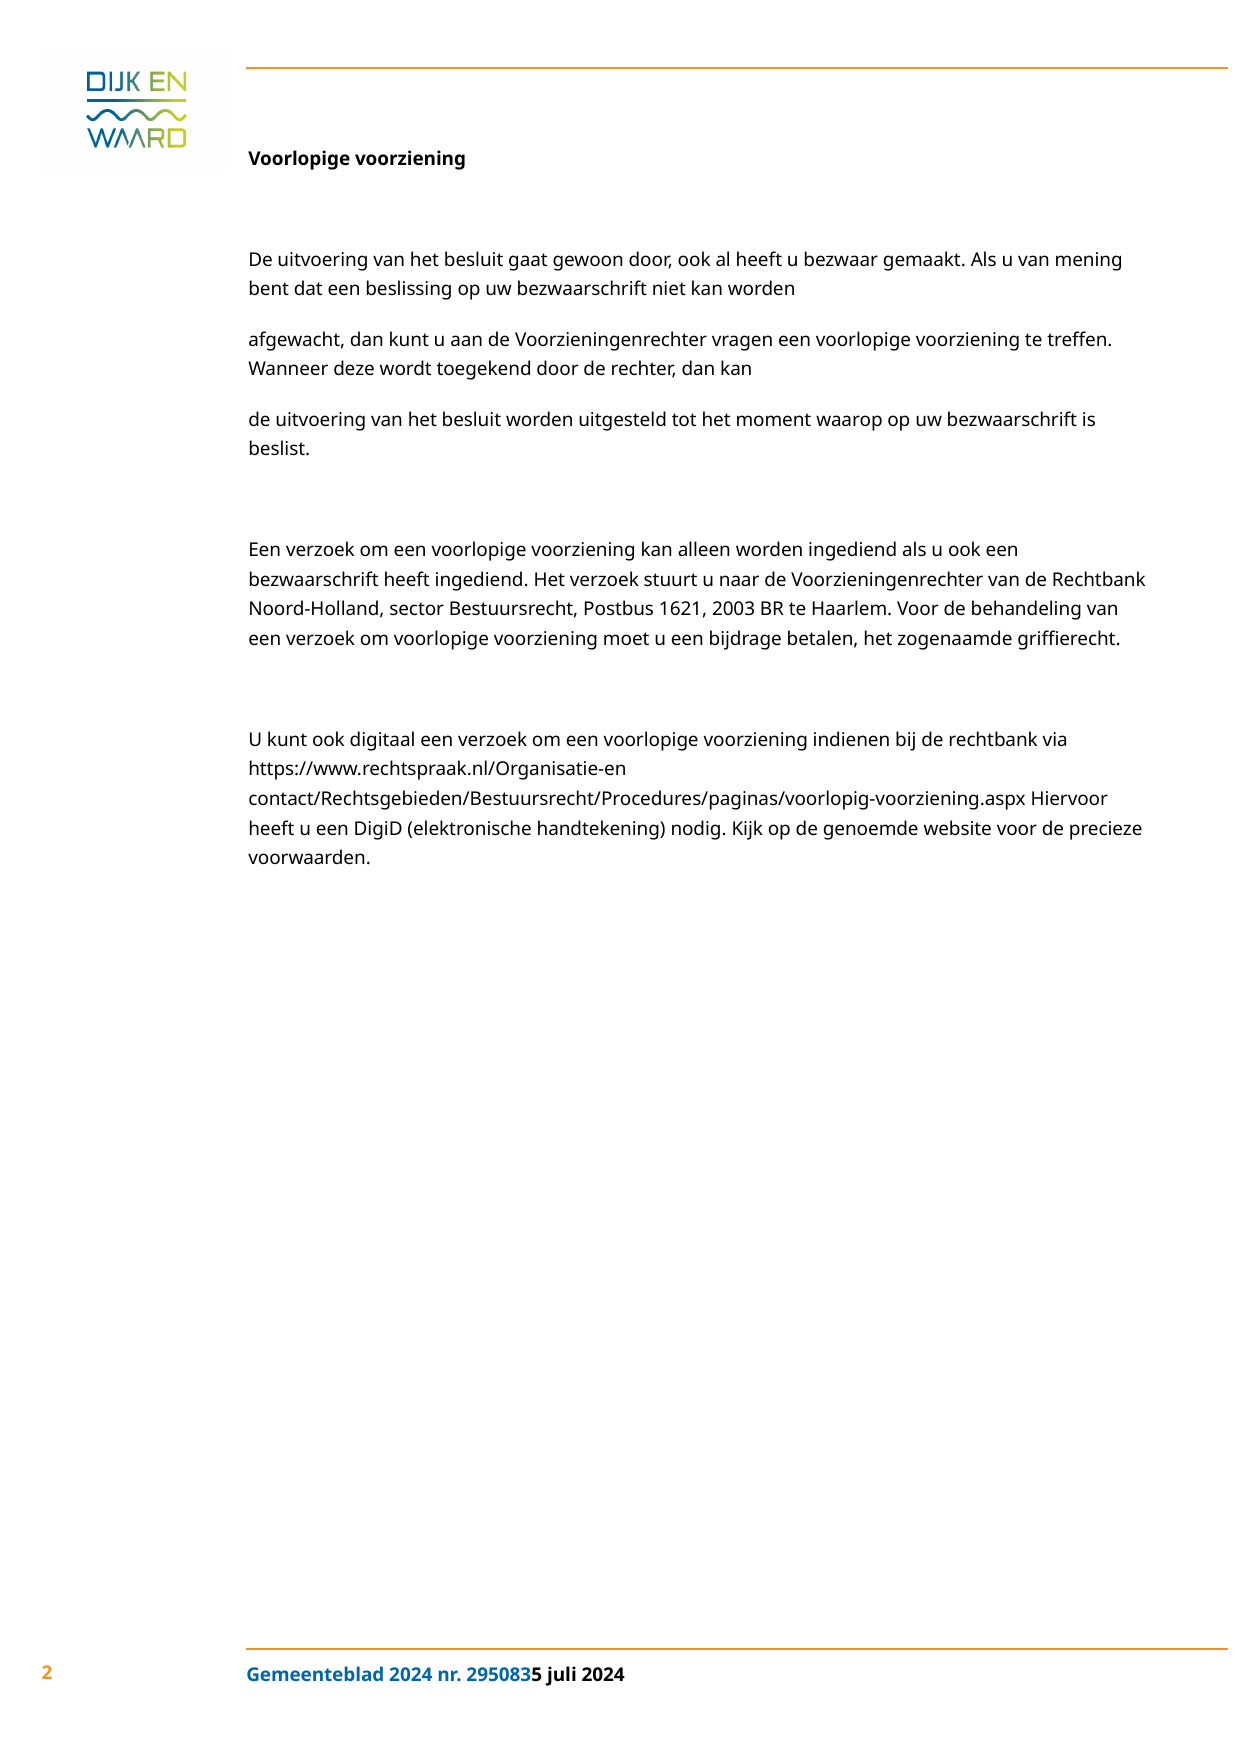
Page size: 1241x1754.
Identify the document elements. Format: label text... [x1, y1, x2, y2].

text Een verzoek om een voorlopige voorziening kan alleen worden ingediend als u ook een bezwaarschrift heeft ingediend. Het verzoek stuurt u naar de Voorzieningenrechter van de Rechtbank Noord-Holland, sector Bestuursrecht, Postbus 1621, 2003 BR te Haarlem. Voor de behandeling van een verzoek om voorlopige voorziening moet u een bijdrage betalen, het zogenaamde griffierecht. [248, 536, 1152, 651]
text Voorlopige voorziening [248, 145, 1152, 171]
text U kunt ook digitaal een verzoek om een voorlopige voorziening indienen bij de rechtbank via https://www.rechtspraak.nl/Organisatie-en contact/Rechtsgebieden/Bestuursrecht/Procedures/paginas/voorlopig-voorziening.aspx Hiervoor heeft u een DigiD (elektronische handtekening) nodig. Kijk op de genoemde website voor de precieze voorwaarden. [248, 726, 1152, 870]
picture [41, 47, 231, 172]
text De uitvoering van het besluit gaat gewoon door, ook al heeft u bezwaar gemaakt. Als u van mening bent dat een beslissing op uw bezwaarschrift niet kan worden [248, 246, 1152, 301]
text afgewacht, dan kunt u aan de Voorzieningenrechter vragen een voorlopige voorziening te treffen. Wanneer deze wordt toegekend door de rechter, dan kan [248, 326, 1152, 381]
text de uitvoering van het besluit worden uitgesteld tot het moment waarop op uw bezwaarschrift is beslist. [248, 406, 1152, 461]
